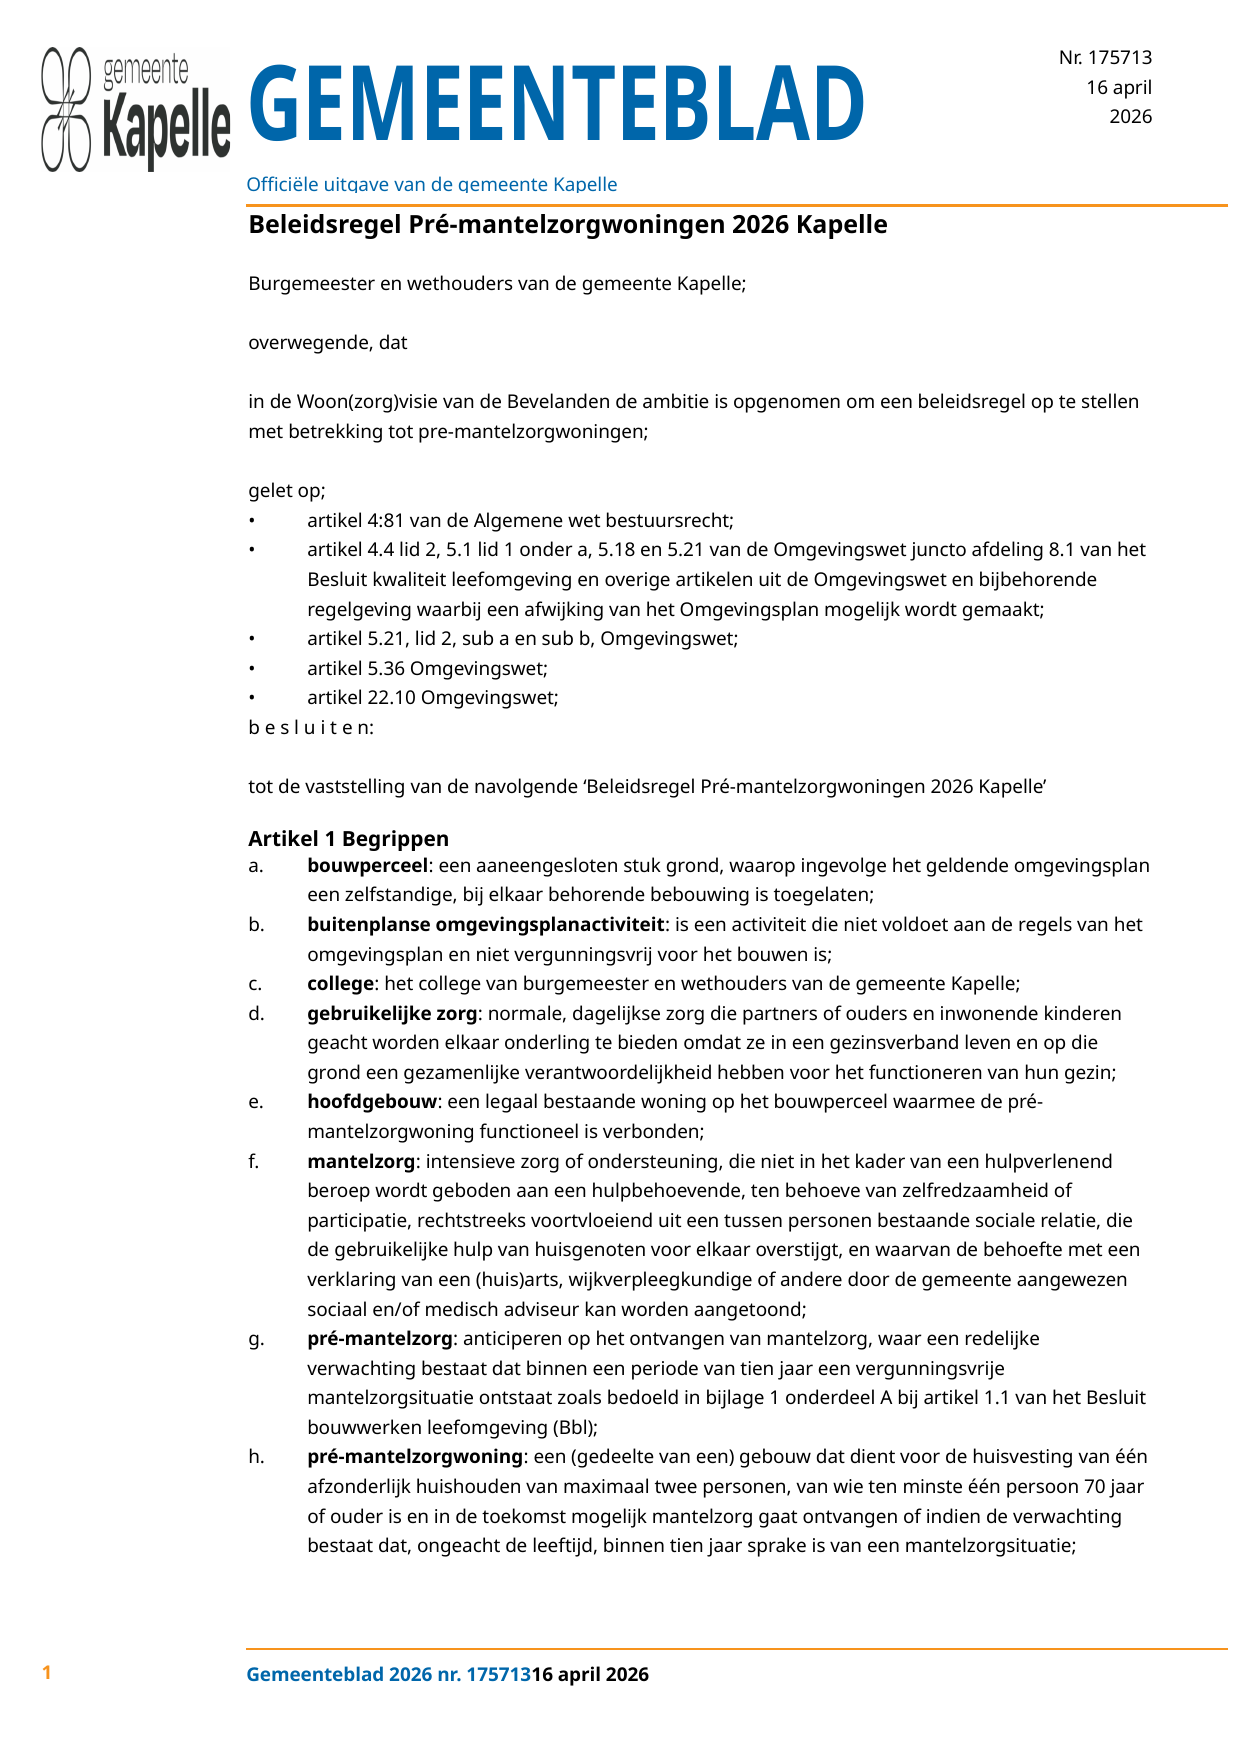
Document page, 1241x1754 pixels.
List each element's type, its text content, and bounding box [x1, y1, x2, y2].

text gelet op; [248, 477, 1152, 503]
picture [41, 47, 231, 172]
list artikel 5.36 Omgevingswet; [248, 655, 1152, 681]
list college: het college van burgemeester en wethouders van de gemeente Kapelle; [248, 970, 1152, 996]
list bouwperceel: een aaneengesloten stuk grond, waarop ingevolge het geldende omgevingsplan een zelfstandige, bij elkaar behorende bebouwing is toegelaten; [248, 852, 1152, 907]
list artikel 4.4 lid 2, 5.1 lid 1 onder a, 5.18 en 5.21 van de Omgevingswet juncto afdeling 8.1 van het Besluit kwaliteit leefomgeving en overige artikelen uit de Omgevingswet en bijbehorende regelgeving waarbij een afwijking van het Omgevingsplan mogelijk wordt gemaakt; [248, 537, 1152, 621]
text b e s l u i t e n: [248, 714, 1152, 740]
text Artikel 1 Begrippen [248, 824, 1152, 852]
text tot de vaststelling van de navolgende ‘Beleidsregel Pré-mantelzorgwoningen 2026 Kapelle’ [248, 773, 1152, 799]
list artikel 4:81 van de Algemene wet bestuursrecht; [248, 507, 1152, 533]
list buitenplanse omgevingsplanactiviteit: is een activiteit die niet voldoet aan de regels van het omgevingsplan en niet vergunningsvrij voor het bouwen is; [248, 911, 1152, 967]
list gebruikelijke zorg: normale, dagelijkse zorg die partners of ouders en inwonende kinderen geacht worden elkaar onderling te bieden omdat ze in een gezinsverband leven en op die grond een gezamenlijke verantwoordelijkheid hebben voor het functioneren van hun gezin; [248, 1000, 1152, 1085]
list pré-mantelzorg: anticiperen op het ontvangen van mantelzorg, waar een redelijke verwachting bestaat dat binnen een periode van tien jaar een vergunningsvrije mantelzorgsituatie ontstaat zoals bedoeld in bijlage 1 onderdeel A bij artikel 1.1 van het Besluit bouwwerken leefomgeving (Bbl); [248, 1325, 1152, 1440]
text Beleidsregel Pré-mantelzorgwoningen 2026 Kapelle [248, 207, 1152, 241]
text in de Woon(zorg)visie van de Bevelanden de ambitie is opgenomen om een beleidsregel op te stellen met betrekking tot pre-mantelzorgwoningen; [248, 389, 1152, 444]
text Burgemeester en wethouders van de gemeente Kapelle; [248, 270, 1152, 296]
list hoofdgebouw: een legaal bestaande woning op het bouwperceel waarmee de pré-mantelzorgwoning functioneel is verbonden; [248, 1089, 1152, 1144]
text overwegende, dat [248, 329, 1152, 355]
list mantelzorg: intensieve zorg of ondersteuning, die niet in het kader van een hulpverlenend beroep wordt geboden aan een hulpbehoevende, ten behoeve van zelfredzaamheid of participatie, rechtstreeks voortvloeiend uit een tussen personen bestaande sociale relatie, die de gebruikelijke hulp van huisgenoten voor elkaar overstijgt, en waarvan de behoefte met een verklaring van een (huis)arts, wijkverpleegkundige of andere door de gemeente aangewezen sociaal en/of medisch adviseur kan worden aangetoond; [248, 1148, 1152, 1322]
list artikel 22.10 Omgevingswet; [248, 684, 1152, 710]
list pré-mantelzorgwoning: een (gedeelte van een) gebouw dat dient voor de huisvesting van één afzonderlijk huishouden van maximaal twee personen, van wie ten minste één persoon 70 jaar of ouder is en in de toekomst mogelijk mantelzorg gaat ontvangen of indien de verwachting bestaat dat, ongeacht de leeftijd, binnen tien jaar sprake is van een mantelzorgsituatie; [248, 1444, 1152, 1558]
list artikel 5.21, lid 2, sub a en sub b, Omgevingswet; [248, 625, 1152, 651]
